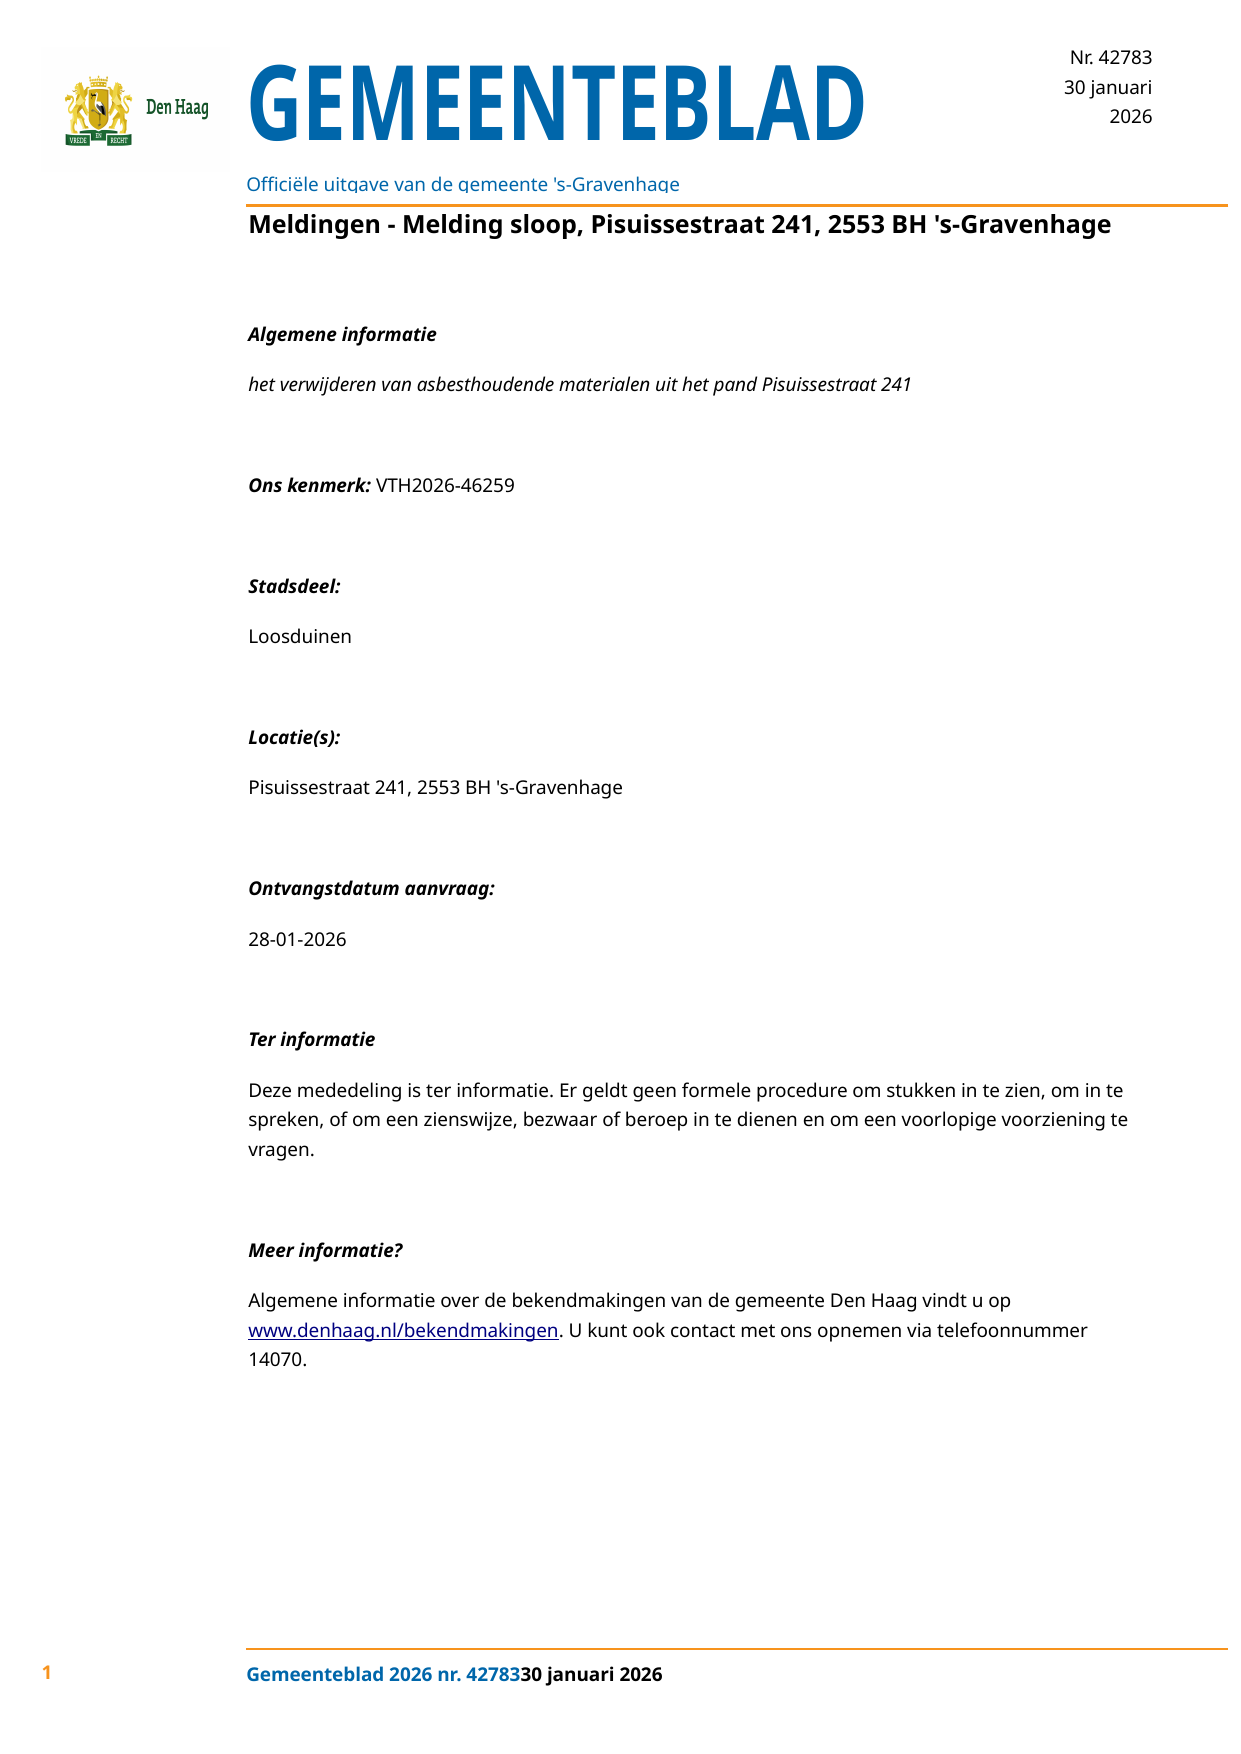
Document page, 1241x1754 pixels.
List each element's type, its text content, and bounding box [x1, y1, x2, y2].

text Ontvangstdatum aanvraag: [248, 875, 1152, 901]
text Algemene informatie [248, 321, 1152, 346]
text Deze mededeling is ter informatie. Er geldt geen formele procedure om stukken in te zien, om in te spreken, of om een zienswijze, bezwaar of beroep in te dienen en om een voorlopige voorziening te vragen. [248, 1077, 1152, 1162]
text het verwijderen van asbesthoudende materialen uit het pand Pisuissestraat 241 [248, 371, 1152, 397]
text Loosduinen [248, 623, 1152, 649]
text Ter informatie [248, 1027, 1152, 1052]
text Meldingen - Melding sloop, Pisuissestraat 241, 2553 BH 's-Gravenhage [248, 207, 1152, 241]
text 28-01-2026 [248, 926, 1152, 951]
picture [41, 47, 231, 172]
text Locatie(s): [248, 724, 1152, 750]
text Algemene informatie over de bekendmakingen van de gemeente Den Haag vindt u op www.denhaag.nl/bekendmakingen. U kunt ook contact met ons opnemen via telefoonnummer 14070. [248, 1287, 1152, 1372]
text Pisuissestraat 241, 2553 BH 's-Gravenhage [248, 774, 1152, 800]
text Meer informatie? [248, 1237, 1152, 1263]
text Ons kenmerk: VTH2026-46259 [248, 472, 1152, 498]
text Stadsdeel: [248, 573, 1152, 598]
